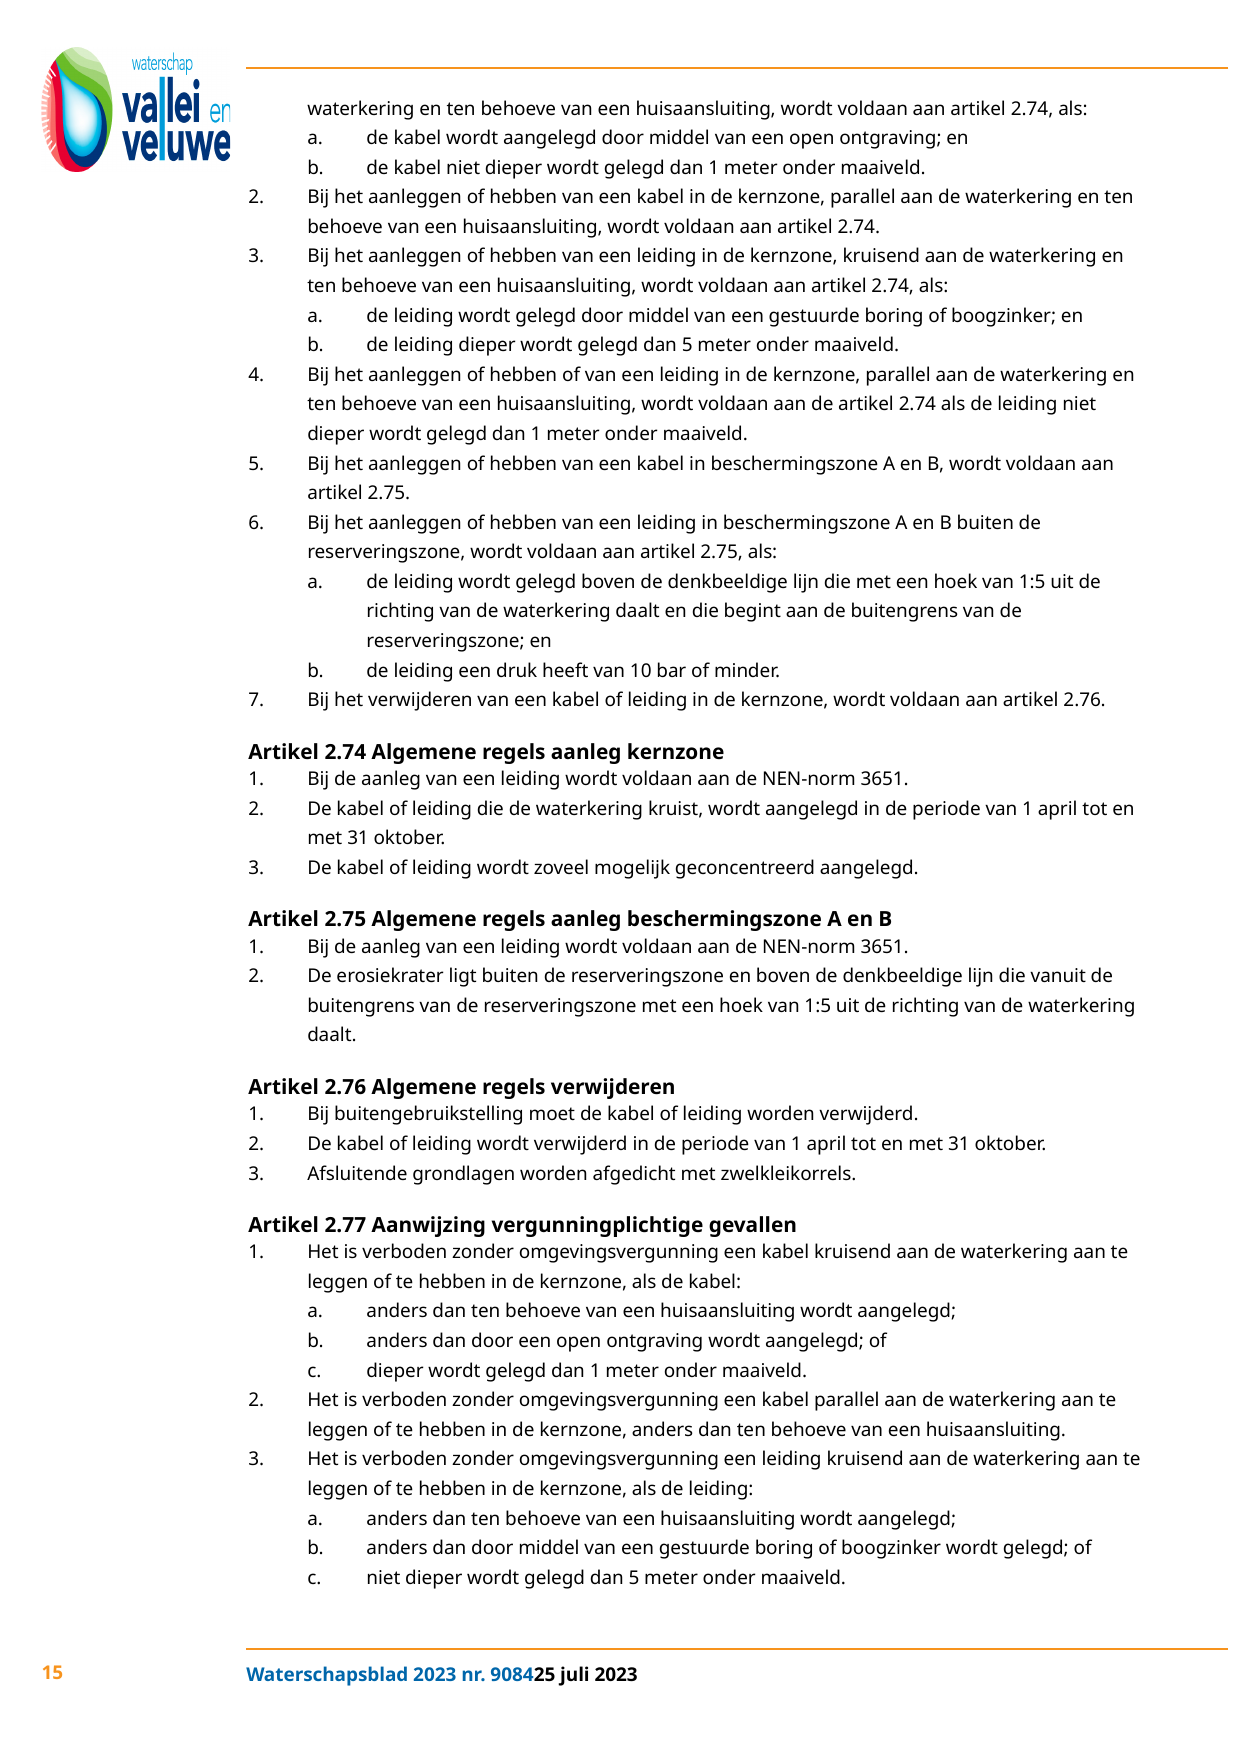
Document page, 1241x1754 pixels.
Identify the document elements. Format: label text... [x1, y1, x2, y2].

list Bij de aanleg van een leiding wordt voldaan aan de NEN-norm 3651. [248, 933, 1152, 959]
list Het is verboden zonder omgevingsvergunning een kabel kruisend aan de waterkering aan te leggen of te hebben in de kernzone, als de kabel: [248, 1238, 1152, 1294]
list anders dan ten behoeve van een huisaansluiting wordt aangelegd; [307, 1298, 1152, 1323]
list de leiding dieper wordt gelegd dan 5 meter onder maaiveld. [307, 331, 1152, 357]
list Het is verboden zonder omgevingsvergunning een leiding kruisend aan de waterkering aan te leggen of te hebben in de kernzone, als de leiding: [248, 1446, 1152, 1501]
list anders dan door een open ontgraving wordt aangelegd; of [307, 1327, 1152, 1353]
list de leiding wordt gelegd boven de denkbeeldige lijn die met een hoek van 1:5 uit de richting van de waterkering daalt en die begint aan de buitengrens van de reserveringszone; en [307, 568, 1152, 653]
text Artikel 2.76 Algemene regels verwijderen [248, 1072, 1152, 1101]
list Bij het aanleggen of hebben van een kabel in beschermingszone A en B, wordt voldaan aan artikel 2.75. [248, 450, 1152, 505]
list Afsluitende grondlagen worden afgedicht met zwelkleikorrels. [248, 1160, 1152, 1185]
text Artikel 2.75 Algemene regels aanleg beschermingszone A en B [248, 904, 1152, 933]
list De kabel of leiding wordt zoveel mogelijk geconcentreerd aangelegd. [248, 854, 1152, 880]
text Artikel 2.74 Algemene regels aanleg kernzone [248, 737, 1152, 765]
list dieper wordt gelegd dan 1 meter onder maaiveld. [307, 1357, 1152, 1383]
list de leiding een druk heeft van 10 bar of minder. [307, 657, 1152, 683]
list Bij het aanleggen of hebben van een kabel in de kernzone, parallel aan de waterkering en ten behoeve van een huisaansluiting, wordt voldaan aan artikel 2.74. [248, 183, 1152, 239]
list anders dan door middel van een gestuurde boring of boogzinker wordt gelegd; of [307, 1534, 1152, 1560]
list de leiding wordt gelegd door middel van een gestuurde boring of boogzinker; en [307, 302, 1152, 328]
list De kabel of leiding die de waterkering kruist, wordt aangelegd in de periode van 1 april tot en met 31 oktober. [248, 795, 1152, 850]
list anders dan ten behoeve van een huisaansluiting wordt aangelegd; [307, 1505, 1152, 1531]
list Bij het verwijderen van een kabel of leiding in de kernzone, wordt voldaan aan artikel 2.76. [248, 686, 1152, 712]
list Het is verboden zonder omgevingsvergunning een kabel parallel aan de waterkering aan te leggen of te hebben in de kernzone, anders dan ten behoeve van een huisaansluiting. [248, 1386, 1152, 1442]
list De erosiekrater ligt buiten de reserveringszone en boven de denkbeeldige lijn die vanuit de buitengrens van de reserveringszone met een hoek van 1:5 uit de richting van de waterkering daalt. [248, 962, 1152, 1047]
list niet dieper wordt gelegd dan 5 meter onder maaiveld. [307, 1564, 1152, 1590]
text Artikel 2.77 Aanwijzing vergunningplichtige gevallen [248, 1210, 1152, 1238]
list waterkering en ten behoeve van een huisaansluiting, wordt voldaan aan artikel 2.74, als: [248, 95, 1152, 121]
list De kabel of leiding wordt verwijderd in de periode van 1 april tot en met 31 oktober. [248, 1130, 1152, 1156]
list Bij de aanleg van een leiding wordt voldaan aan de NEN-norm 3651. [248, 765, 1152, 791]
list de kabel wordt aangelegd door middel van een open ontgraving; en [307, 124, 1152, 150]
picture [41, 47, 231, 172]
list de kabel niet dieper wordt gelegd dan 1 meter onder maaiveld. [307, 154, 1152, 180]
list Bij het aanleggen of hebben van een leiding in de kernzone, kruisend aan de waterkering en ten behoeve van een huisaansluiting, wordt voldaan aan artikel 2.74, als: [248, 243, 1152, 298]
list Bij het aanleggen of hebben of van een leiding in de kernzone, parallel aan de waterkering en ten behoeve van een huisaansluiting, wordt voldaan aan de artikel 2.74 als de leiding niet dieper wordt gelegd dan 1 meter onder maaiveld. [248, 361, 1152, 446]
list Bij buitengebruikstelling moet de kabel of leiding worden verwijderd. [248, 1101, 1152, 1126]
list Bij het aanleggen of hebben van een leiding in beschermingszone A en B buiten de reserveringszone, wordt voldaan aan artikel 2.75, als: [248, 509, 1152, 564]
